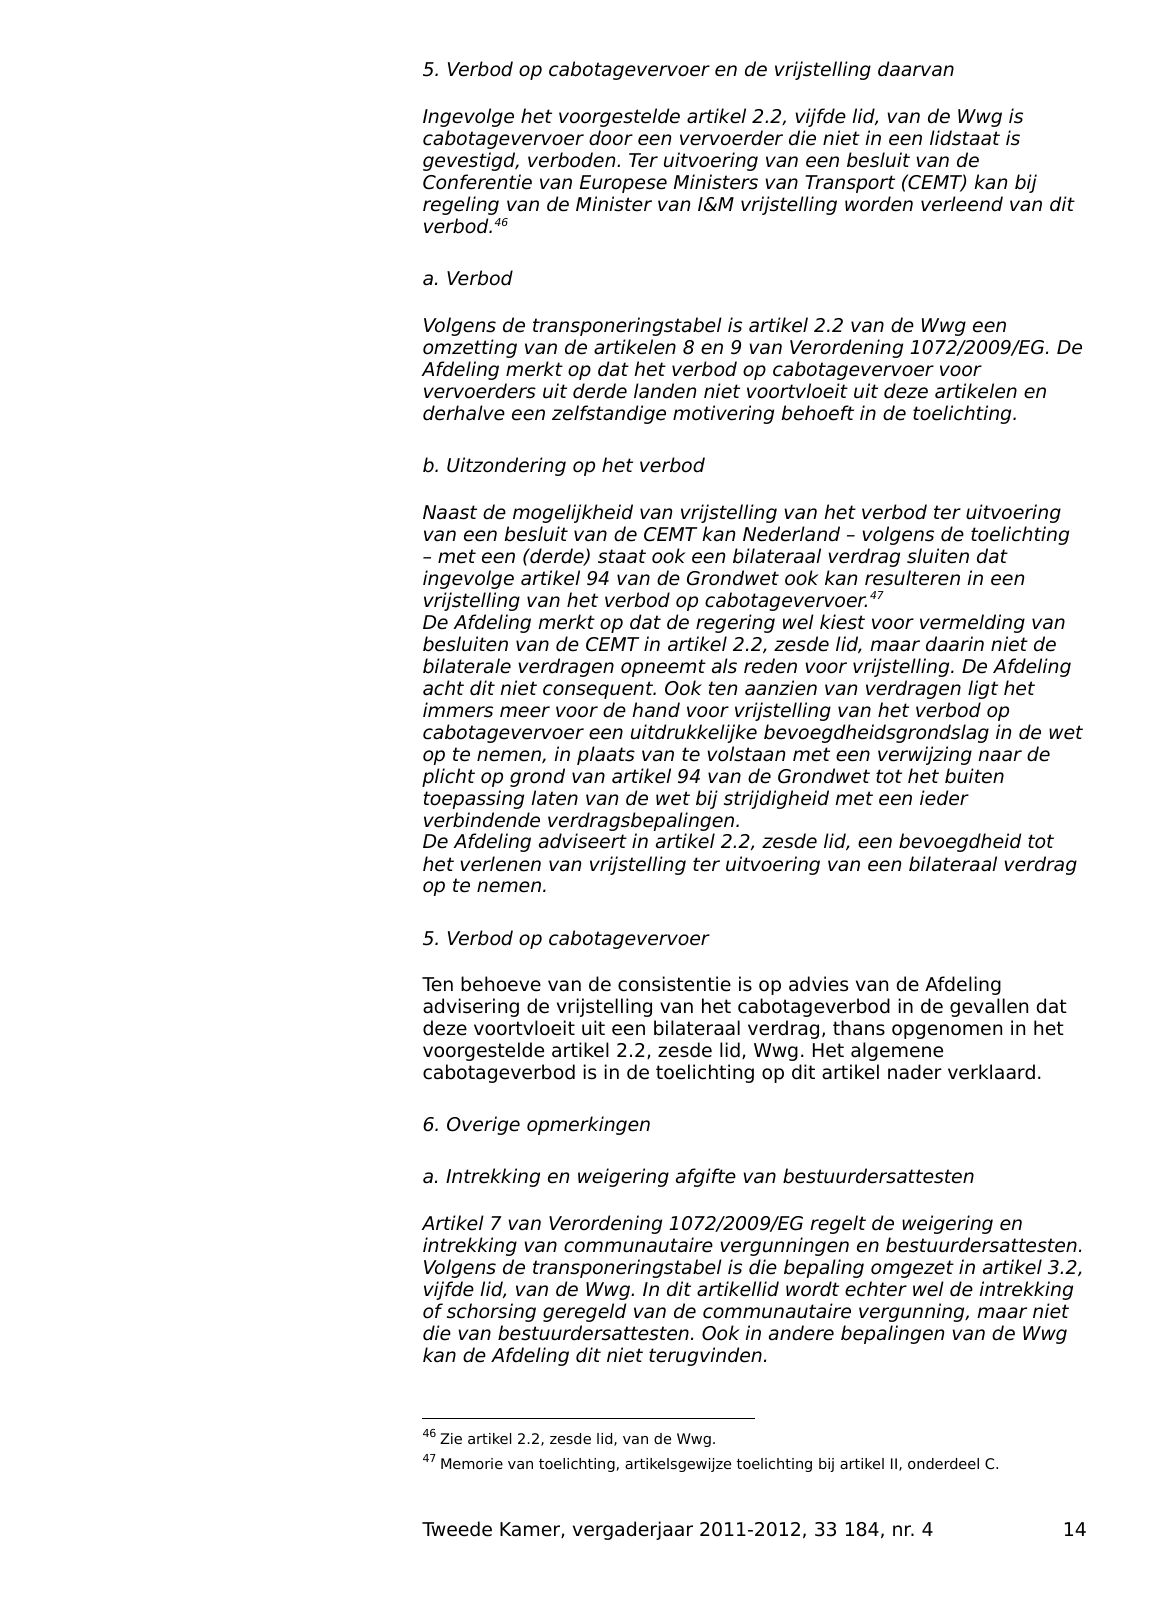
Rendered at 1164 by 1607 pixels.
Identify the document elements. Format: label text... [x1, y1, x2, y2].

text De Afdeling adviseert in artikel 2.2, zesde lid, een bevoegdheid tot het verlenen van vrijstelling ter uitvoering van een bilateraal verdrag op te nemen. [422, 831, 1087, 897]
text Memorie van toelichting, artikelsgewijze toelichting bij artikel II, onderdeel C. [422, 1452, 1087, 1474]
text Ten behoeve van de consistentie is op advies van de Afdeling advisering de vrijstelling van het cabotageverbod in de gevallen dat deze voortvloeit uit een bilateraal verdrag, thans opgenomen in het voorgestelde artikel 2.2, zesde lid, Wwg. Het algemene cabotageverbod is in de toelichting op dit artikel nader verklaard. [422, 974, 1087, 1084]
subtitle a. Intrekking en weigering afgifte van bestuurdersattesten [422, 1166, 1087, 1188]
text Zie artikel 2.2, zesde lid, van de Wwg. [422, 1427, 1087, 1449]
subtitle 6. Overige opmerkingen [422, 1114, 1087, 1136]
text Naast de mogelijkheid van vrijstelling van het verbod ter uitvoering van een besluit van de CEMT kan Nederland – volgens de toelichting – met een (derde) staat ook een bilateraal verdrag sluiten dat ingevolge artikel 94 van de Grondwet ook kan resulteren in een vrijstelling van het verbod op cabotagevervoer. [422, 502, 1087, 612]
text De Afdeling merkt op dat de regering wel kiest voor vermelding van besluiten van de CEMT in artikel 2.2, zesde lid, maar daarin niet de bilaterale verdragen opneemt als reden voor vrijstelling. De Afdeling acht dit niet consequent. Ook ten aanzien van verdragen ligt het immers meer voor de hand voor vrijstelling van het verbod op cabotagevervoer een uitdrukkelijke bevoegdheidsgrondslag in de wet op te nemen, in plaats van te volstaan met een verwijzing naar de plicht op grond van artikel 94 van de Grondwet tot het buiten toepassing laten van de wet bij strijdigheid met een ieder verbindende verdragsbepalingen. [422, 612, 1087, 831]
subtitle b. Uitzondering op het verbod [422, 455, 1087, 477]
text Volgens de transponeringstabel is artikel 2.2 van de Wwg een omzetting van de artikelen 8 en 9 van Verordening 1072/2009/EG. De Afdeling merkt op dat het verbod op cabotagevervoer voor vervoerders uit derde landen niet voortvloeit uit deze artikelen en derhalve een zelfstandige motivering behoeft in de toelichting. [422, 315, 1087, 425]
subtitle a. Verbod [422, 268, 1087, 290]
subtitle 5. Verbod op cabotagevervoer en de vrijstelling daarvan [422, 59, 1087, 81]
text Ingevolge het voorgestelde artikel 2.2, vijfde lid, van de Wwg is cabotagevervoer door een vervoerder die niet in een lidstaat is gevestigd, verboden. Ter uitvoering van een besluit van de Conferentie van Europese Ministers van Transport (CEMT) kan bij regeling van de Minister van I&M vrijstelling worden verleend van dit verbod. [422, 106, 1087, 238]
subtitle 5. Verbod op cabotagevervoer [422, 927, 1087, 949]
text Artikel 7 van Verordening 1072/2009/EG regelt de weigering en intrekking van communautaire vergunningen en bestuurdersattesten. Volgens de transponeringstabel is die bepaling omgezet in artikel 3.2, vijfde lid, van de Wwg. In dit artikellid wordt echter wel de intrekking of schorsing geregeld van de communautaire vergunning, maar niet die van bestuurdersattesten. Ook in andere bepalingen van de Wwg kan de Afdeling dit niet terugvinden. [422, 1213, 1087, 1367]
